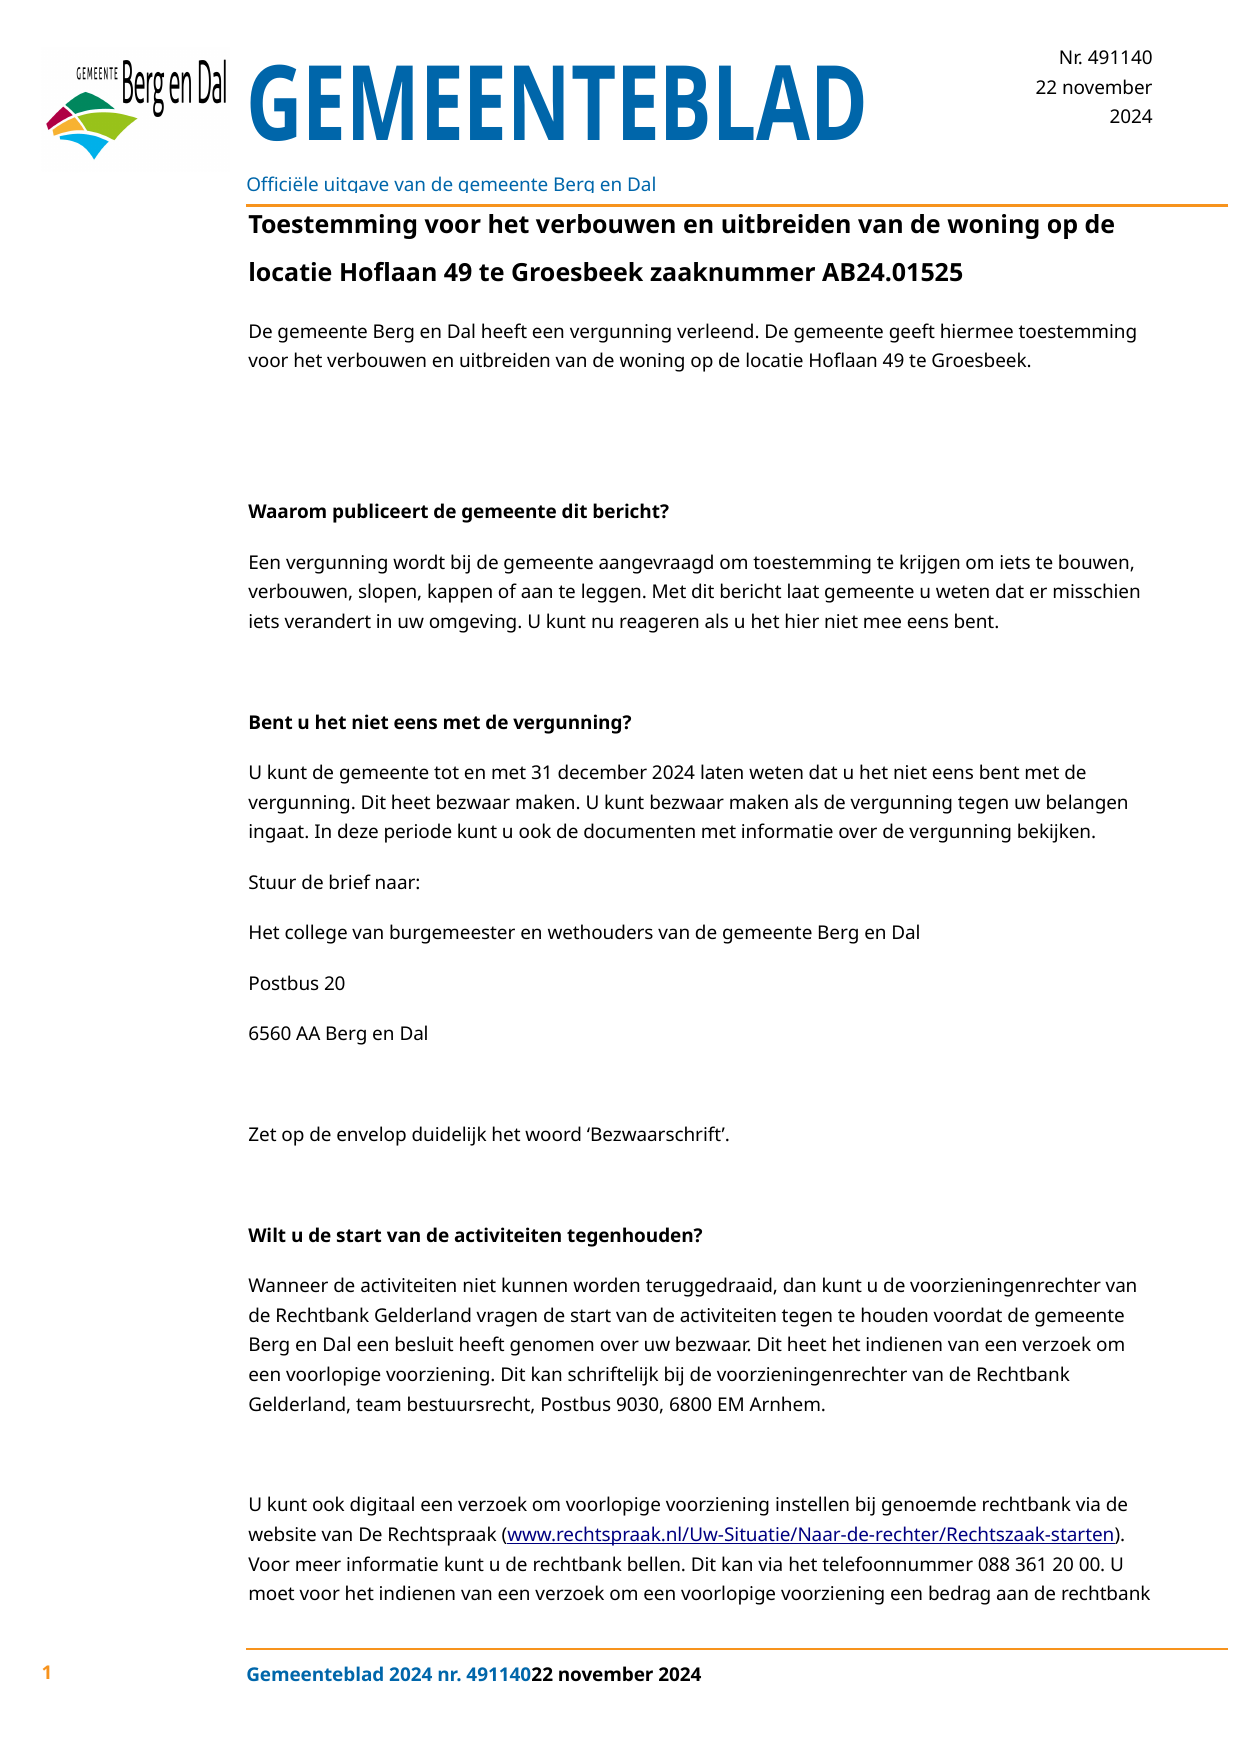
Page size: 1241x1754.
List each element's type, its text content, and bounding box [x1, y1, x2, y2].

text Wanneer de activiteiten niet kunnen worden teruggedraaid, dan kunt u de voorzieningenrechter van de Rechtbank Gelderland vragen de start van de activiteiten tegen te houden voordat de gemeente Berg en Dal een besluit heeft genomen over uw bezwaar. Dit heet het indienen van een verzoek om een voorlopige voorziening. Dit kan schriftelijk bij de voorzieningenrechter van de Rechtbank Gelderland, team bestuursrecht, Postbus 9030, 6800 EM Arnhem. [248, 1272, 1152, 1417]
text Een vergunning wordt bij de gemeente aangevraagd om toestemming te krijgen om iets te bouwen, verbouwen, slopen, kappen of aan te leggen. Met dit bericht laat gemeente u weten dat er misschien iets verandert in uw omgeving. U kunt nu reageren als u het hier niet mee eens bent. [248, 549, 1152, 634]
picture [41, 47, 231, 172]
text De gemeente Berg en Dal heeft een vergunning verleend. De gemeente geeft hiermee toestemming voor het verbouwen en uitbreiden van de woning op de locatie Hoflaan 49 te Groesbeek. [248, 318, 1152, 373]
text U kunt ook digitaal een verzoek om voorlopige voorziening instellen bij genoemde rechtbank via de website van De Rechtspraak (www.rechtspraak.nl/Uw-Situatie/Naar-de-rechter/Rechtszaak-starten). Voor meer informatie kunt u de rechtbank bellen. Dit kan via het telefoonnummer 088 361 20 00. U moet voor het indienen van een verzoek om een voorlopige voorziening een bedrag aan de rechtbank [248, 1492, 1152, 1606]
text Zet op de envelop duidelijk het woord ‘Bezwaarschrift’. [248, 1121, 1152, 1147]
text Het college van burgemeester en wethouders van de gemeente Berg en Dal [248, 919, 1152, 945]
text Postbus 20 [248, 970, 1152, 996]
text U kunt de gemeente tot en met 31 december 2024 laten weten dat u het niet eens bent met de vergunning. Dit heet bezwaar maken. U kunt bezwaar maken als de vergunning tegen uw belangen ingaat. In deze periode kunt u ook de documenten met informatie over de vergunning bekijken. [248, 759, 1152, 844]
text Stuur de brief naar: [248, 869, 1152, 895]
text Bent u het niet eens met de vergunning? [248, 709, 1152, 735]
text Wilt u de start van de activiteiten tegenhouden? [248, 1222, 1152, 1248]
text Toestemming voor het verbouwen en uitbreiden van de woning op de locatie Hoflaan 49 te Groesbeek zaaknummer AB24.01525 [248, 207, 1152, 288]
text 6560 AA Berg en Dal [248, 1020, 1152, 1046]
text Waarom publiceert de gemeente dit bericht? [248, 499, 1152, 524]
